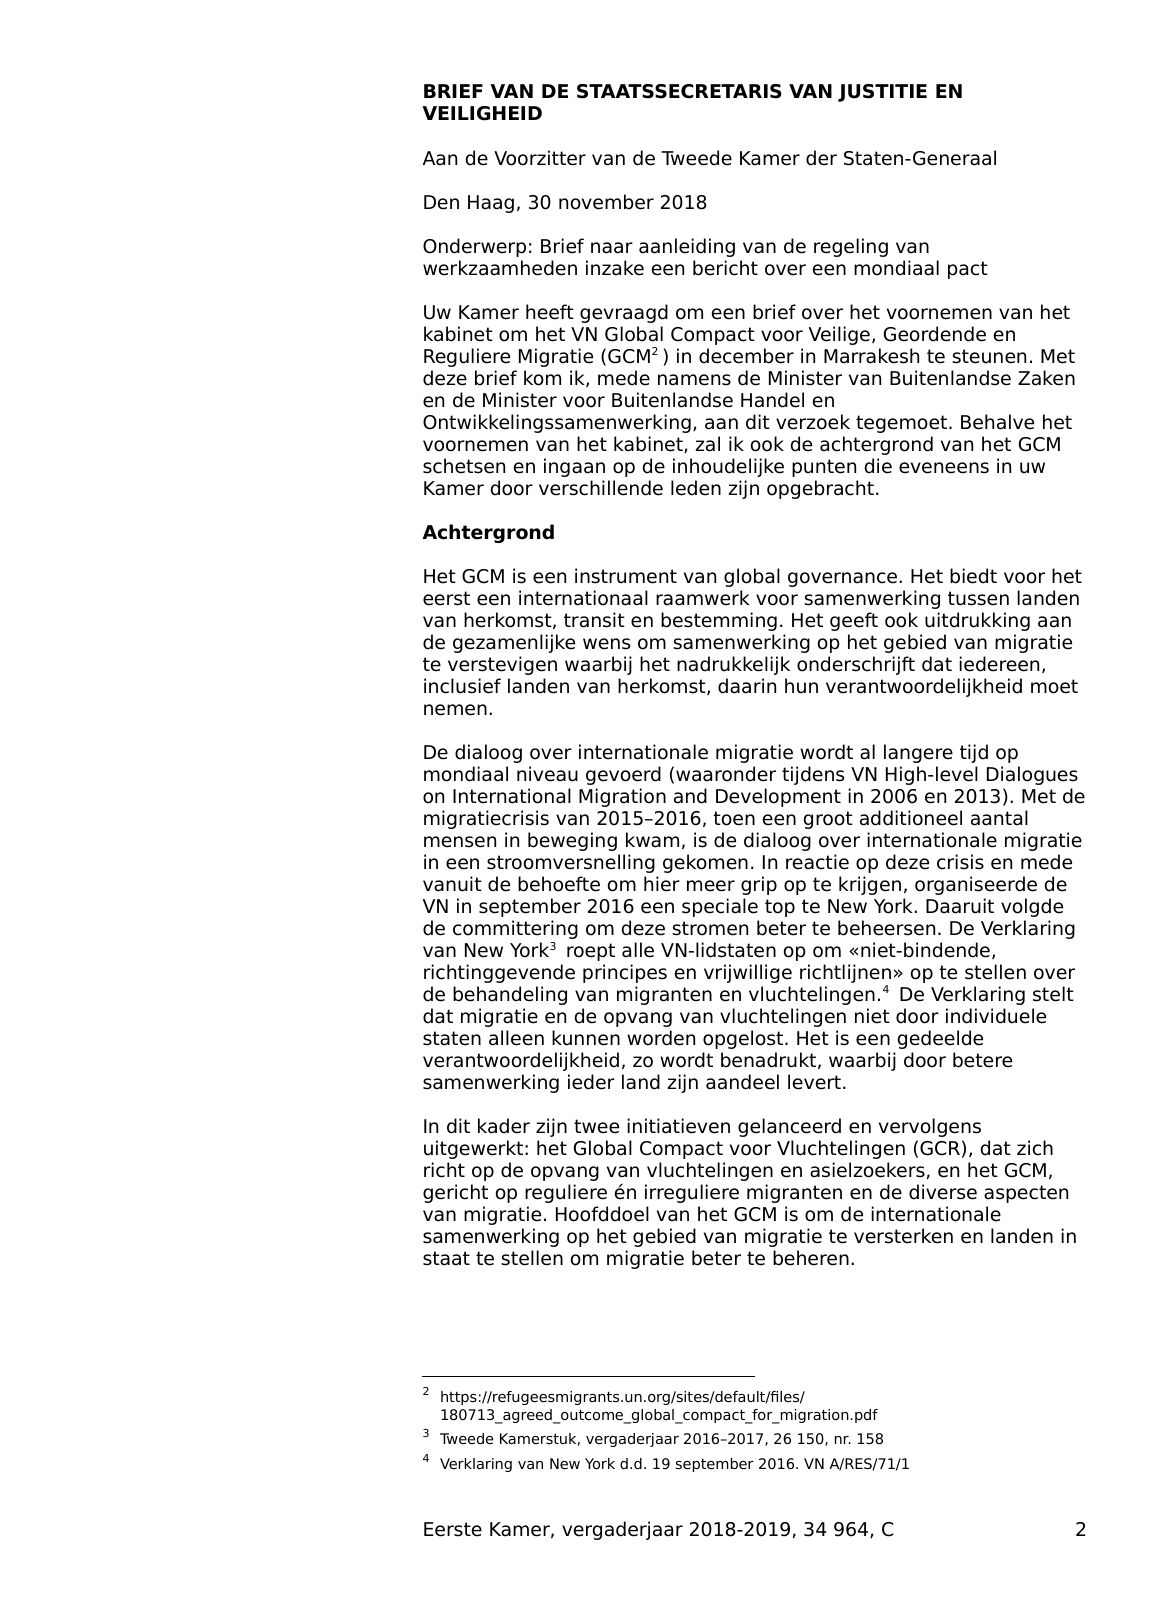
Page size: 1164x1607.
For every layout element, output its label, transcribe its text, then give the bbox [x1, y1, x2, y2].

text Verklaring van New York d.d. 19 september 2016. VN A/RES/71/1 [422, 1452, 1087, 1474]
subtitle Achtergrond [422, 522, 1087, 544]
text Uw Kamer heeft gevraagd om een brief over het voornemen van het kabinet om het VN Global Compact voor Veilige, Geordende en Reguliere Migratie (GCM) in december in Marrakesh te steunen. Met deze brief kom ik, mede namens de Minister van Buitenlandse Zaken en de Minister voor Buitenlandse Handel en Ontwikkelingssamenwerking, aan dit verzoek tegemoet. Behalve het voornemen van het kabinet, zal ik ook de achtergrond van het GCM schetsen en ingaan op de inhoudelijke punten die eveneens in uw Kamer door verschillende leden zijn opgebracht. [422, 302, 1087, 500]
subtitle BRIEF VAN DE STAATSSECRETARIS VAN JUSTITIE EN VEILIGHEID [422, 81, 1087, 125]
text Onderwerp: Brief naar aanleiding van de regeling van werkzaamheden inzake een bericht over een mondiaal pact [422, 236, 1087, 280]
text Het GCM is een instrument van global governance. Het biedt voor het eerst een internationaal raamwerk voor samenwerking tussen landen van herkomst, transit en bestemming. Het geeft ook uitdrukking aan de gezamenlijke wens om samenwerking op het gebied van migratie te verstevigen waarbij het nadrukkelijk onderschrijft dat iedereen, inclusief landen van herkomst, daarin hun verantwoordelijkheid moet nemen. [422, 566, 1087, 720]
text https://refugeesmigrants.un.org/sites/default/files/180713_agreed_outcome_global_compact_for_migration.pdf [422, 1385, 1087, 1424]
text Tweede Kamerstuk, vergaderjaar 2016–2017, 26 150, nr. 158 [422, 1427, 1087, 1449]
text Aan de Voorzitter van de Tweede Kamer der Staten-Generaal [422, 147, 1087, 169]
text Den Haag, 30 november 2018 [422, 192, 1087, 213]
text In dit kader zijn twee initiatieven gelanceerd en vervolgens uitgewerkt: het Global Compact voor Vluchtelingen (GCR), dat zich richt op de opvang van vluchtelingen en asielzoekers, en het GCM, gericht op reguliere én irreguliere migranten en de diverse aspecten van migratie. Hoofddoel van het GCM is om de internationale samenwerking op het gebied van migratie te versterken en landen in staat te stellen om migratie beter te beheren. [422, 1116, 1087, 1270]
text De dialoog over internationale migratie wordt al langere tijd op mondiaal niveau gevoerd (waaronder tijdens VN High-level Dialogues on International Migration and Development in 2006 en 2013). Met de migratiecrisis van 2015–2016, toen een groot additioneel aantal mensen in beweging kwam, is de dialoog over internationale migratie in een stroomversnelling gekomen. In reactie op deze crisis en mede vanuit de behoefte om hier meer grip op te krijgen, organiseerde de VN in september 2016 een speciale top te New York. Daaruit volgde de committering om deze stromen beter te beheersen. De Verklaring van New York roept alle VN-lidstaten op om «niet-bindende, richtinggevende principes en vrijwillige richtlijnen» op te stellen over de behandeling van migranten en vluchtelingen. De Verklaring stelt dat migratie en de opvang van vluchtelingen niet door individuele staten alleen kunnen worden opgelost. Het is een gedeelde verantwoordelijkheid, zo wordt benadrukt, waarbij door betere samenwerking ieder land zijn aandeel levert. [422, 742, 1087, 1094]
